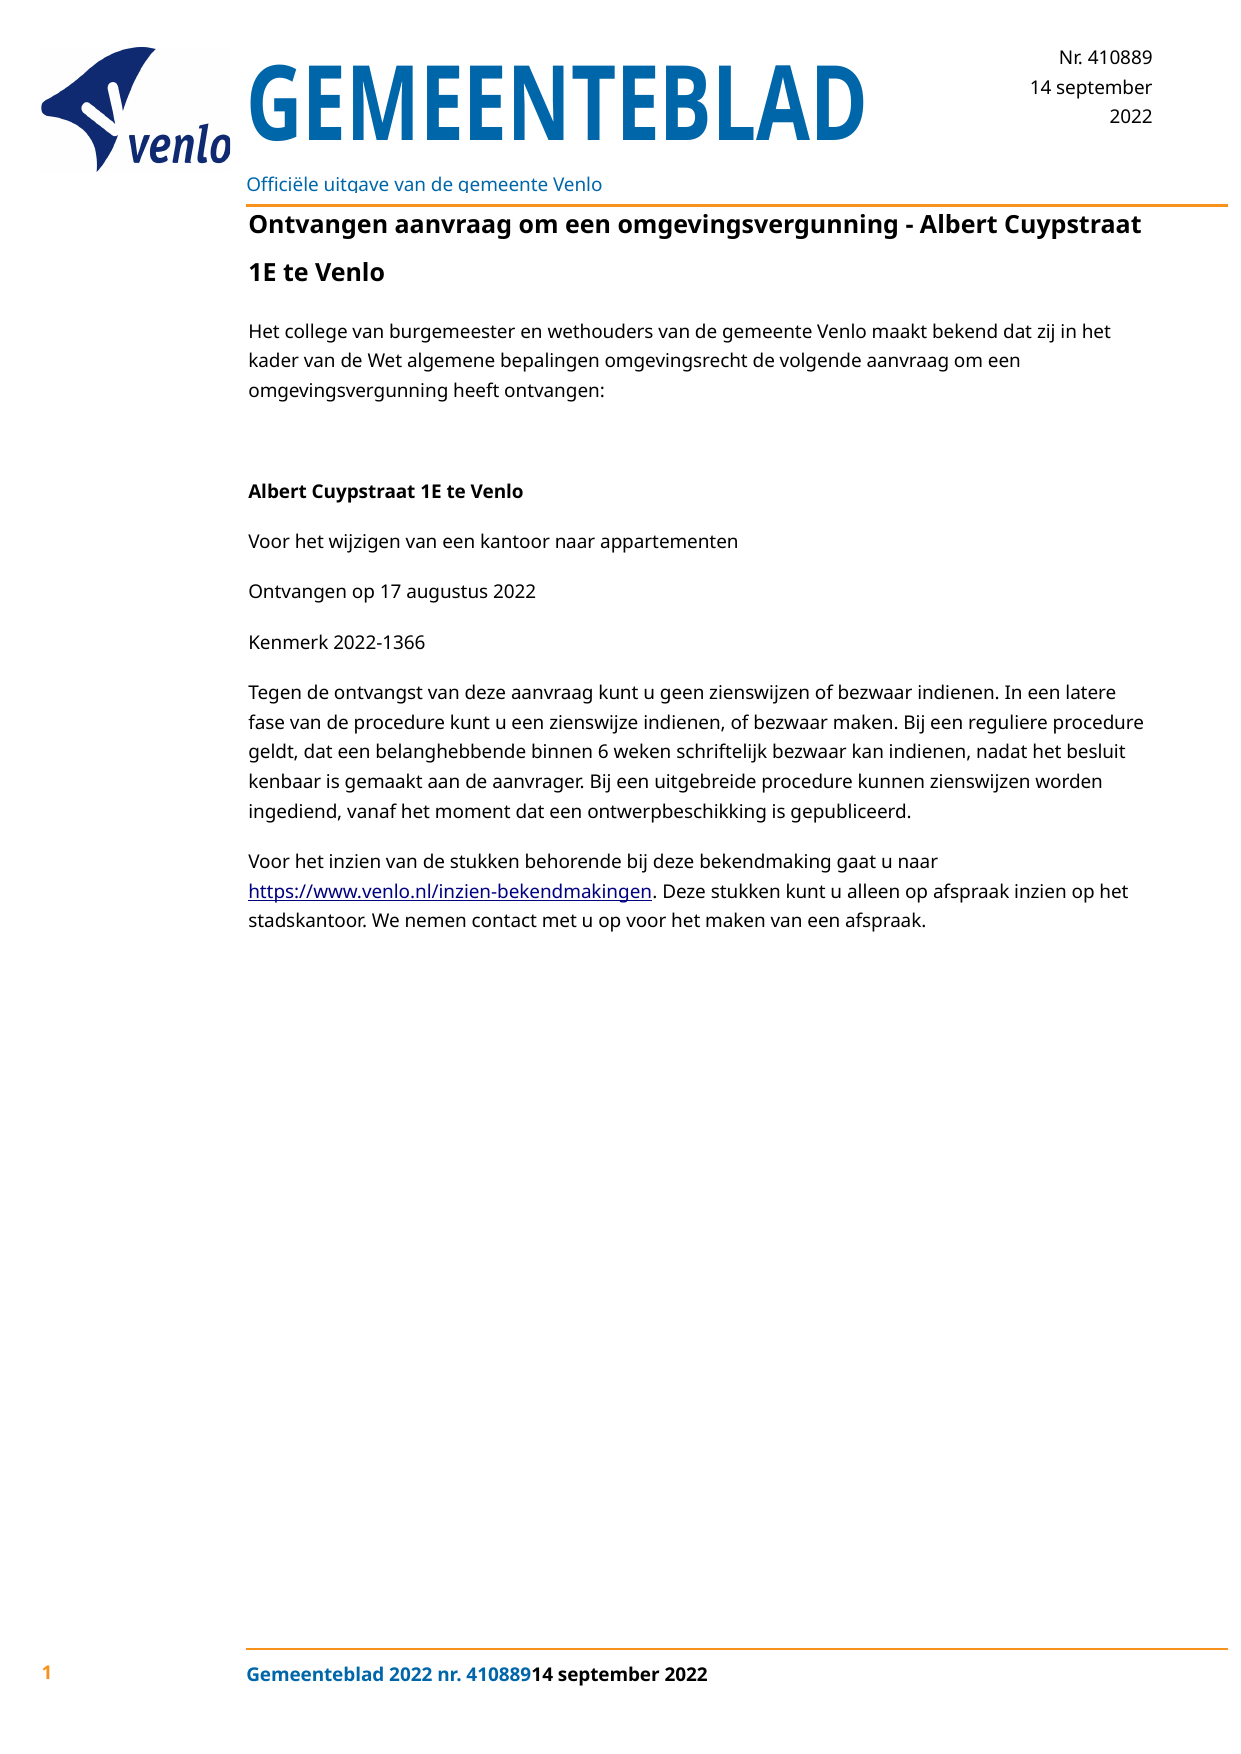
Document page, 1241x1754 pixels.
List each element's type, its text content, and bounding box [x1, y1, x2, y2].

text Ontvangen op 17 augustus 2022 [248, 579, 1152, 604]
text Kenmerk 2022-1366 [248, 629, 1152, 655]
text Voor het inzien van de stukken behorende bij deze bekendmaking gaat u naar https://www.venlo.nl/inzien-bekendmakingen. Deze stukken kunt u alleen op afspraak inzien op het stadskantoor. We nemen contact met u op voor het maken van een afspraak. [248, 848, 1152, 933]
text Ontvangen aanvraag om een omgevingsvergunning - Albert Cuypstraat 1E te Venlo [248, 207, 1152, 288]
text Tegen de ontvangst van deze aanvraag kunt u geen zienswijzen of bezwaar indienen. In een latere fase van de procedure kunt u een zienswijze indienen, of bezwaar maken. Bij een reguliere procedure geldt, dat een belanghebbende binnen 6 weken schriftelijk bezwaar kan indienen, nadat het besluit kenbaar is gemaakt aan de aanvrager. Bij een uitgebreide procedure kunnen zienswijzen worden ingediend, vanaf het moment dat een ontwerpbeschikking is gepubliceerd. [248, 679, 1152, 824]
text Het college van burgemeester en wethouders van de gemeente Venlo maakt bekend dat zij in het kader van de Wet algemene bepalingen omgevingsrecht de volgende aanvraag om een omgevingsvergunning heeft ontvangen: [248, 318, 1152, 403]
text Albert Cuypstraat 1E te Venlo [248, 478, 1152, 504]
text Voor het wijzigen van een kantoor naar appartementen [248, 528, 1152, 554]
picture [41, 47, 231, 172]
